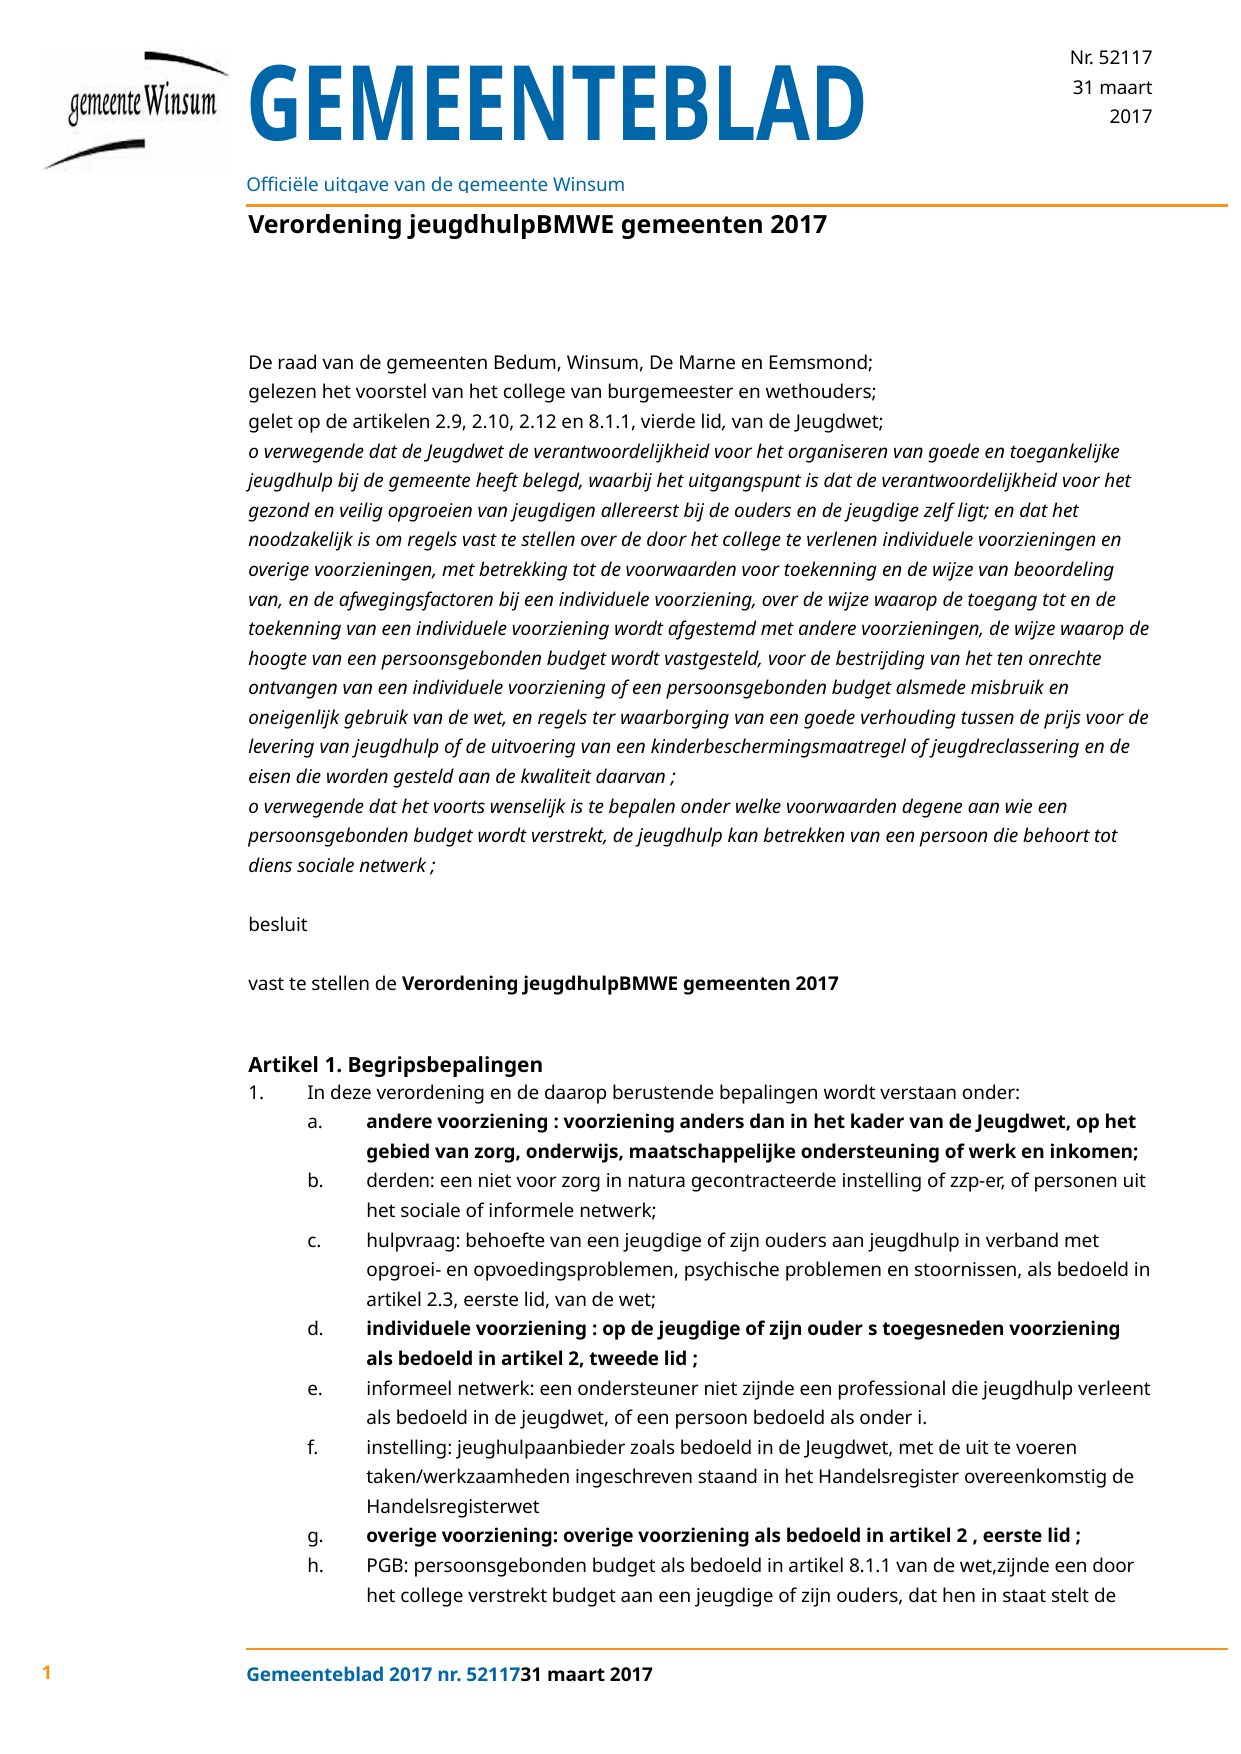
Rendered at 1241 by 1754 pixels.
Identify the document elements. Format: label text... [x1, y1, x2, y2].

list informeel netwerk: een ondersteuner niet zijnde een professional die jeugdhulp verleent als bedoeld in de jeugdwet, of een persoon bedoeld als onder i. [307, 1375, 1152, 1430]
list andere voorziening : voorziening anders dan in het kader van de Jeugdwet, op het gebied van zorg, onderwijs, maatschappelijke ondersteuning of werk en inkomen; [307, 1108, 1152, 1164]
list PGB: persoonsgebonden budget als bedoeld in artikel 8.1.1 van de wet,zijnde een door het college verstrekt budget aan een jeugdige of zijn ouders, dat hen in staat stelt de [307, 1552, 1152, 1607]
text De raad van de gemeenten Bedum, Winsum, De Marne en Eemsmond; [248, 349, 1152, 375]
text besluit [248, 911, 1152, 937]
text Artikel 1. Begripsbepalingen [248, 1050, 1152, 1079]
text Verordening jeugdhulpBMWE gemeenten 2017 [248, 207, 1152, 241]
text o verwegende dat de Jeugdwet de verantwoordelijkheid voor het organiseren van goede en toegankelijke jeugdhulp bij de gemeente heeft belegd, waarbij het uitgangspunt is dat de verantwoordelijkheid voor het gezond en veilig opgroeien van jeugdigen allereerst bij de ouders en de jeugdige zelf ligt; en dat het noodzakelijk is om regels vast te stellen over de door het college te verlenen individuele voorzieningen en overige voorzieningen, met betrekking tot de voorwaarden voor toekenning en de wijze van beoordeling van, en de afwegingsfactoren bij een individuele voorziening, over de wijze waarop de toegang tot en de toekenning van een individuele voorziening wordt afgestemd met andere voorzieningen, de wijze waarop de hoogte van een persoonsgebonden budget wordt vastgesteld, voor de bestrijding van het ten onrechte ontvangen van een individuele voorziening of een persoonsgebonden budget alsmede misbruik en oneigenlijk gebruik van de wet, en regels ter waarborging van een goede verhouding tussen de prijs voor de levering van jeugdhulp of de uitvoering van een kinderbeschermingsmaatregel of jeugdreclassering en de eisen die worden gesteld aan de kwaliteit daarvan ; [248, 438, 1152, 789]
list hulpvraag: behoefte van een jeugdige of zijn ouders aan jeugdhulp in verband met opgroei- en opvoedingsproblemen, psychische problemen en stoornissen, als bedoeld in artikel 2.3, eerste lid, van de wet; [307, 1227, 1152, 1312]
text gelet op de artikelen 2.9, 2.10, 2.12 en 8.1.1, vierde lid, van de Jeugdwet; [248, 408, 1152, 434]
text gelezen het voorstel van het college van burgemeester en wethouders; [248, 379, 1152, 404]
list instelling: jeughulpaanbieder zoals bedoeld in de Jeugdwet, met de uit te voeren taken/werkzaamheden ingeschreven staand in het Handelsregister overeenkomstig de Handelsregisterwet [307, 1434, 1152, 1519]
list In deze verordening en de daarop berustende bepalingen wordt verstaan onder: [248, 1079, 1152, 1104]
list overige voorziening: overige voorziening als bedoeld in artikel 2 , eerste lid ; [307, 1523, 1152, 1548]
text o verwegende dat het voorts wenselijk is te bepalen onder welke voorwaarden degene aan wie een persoonsgebonden budget wordt verstrekt, de jeugdhulp kan betrekken van een persoon die behoort tot diens sociale netwerk ; [248, 793, 1152, 878]
list derden: een niet voor zorg in natura gecontracteerde instelling of zzp-er, of personen uit het sociale of informele netwerk; [307, 1168, 1152, 1223]
text vast te stellen de Verordening jeugdhulpBMWE gemeenten 2017 [248, 970, 1152, 996]
picture [41, 47, 231, 172]
list individuele voorziening : op de jeugdige of zijn ouder s toegesneden voorziening als bedoeld in artikel 2, tweede lid ; [307, 1316, 1152, 1371]
